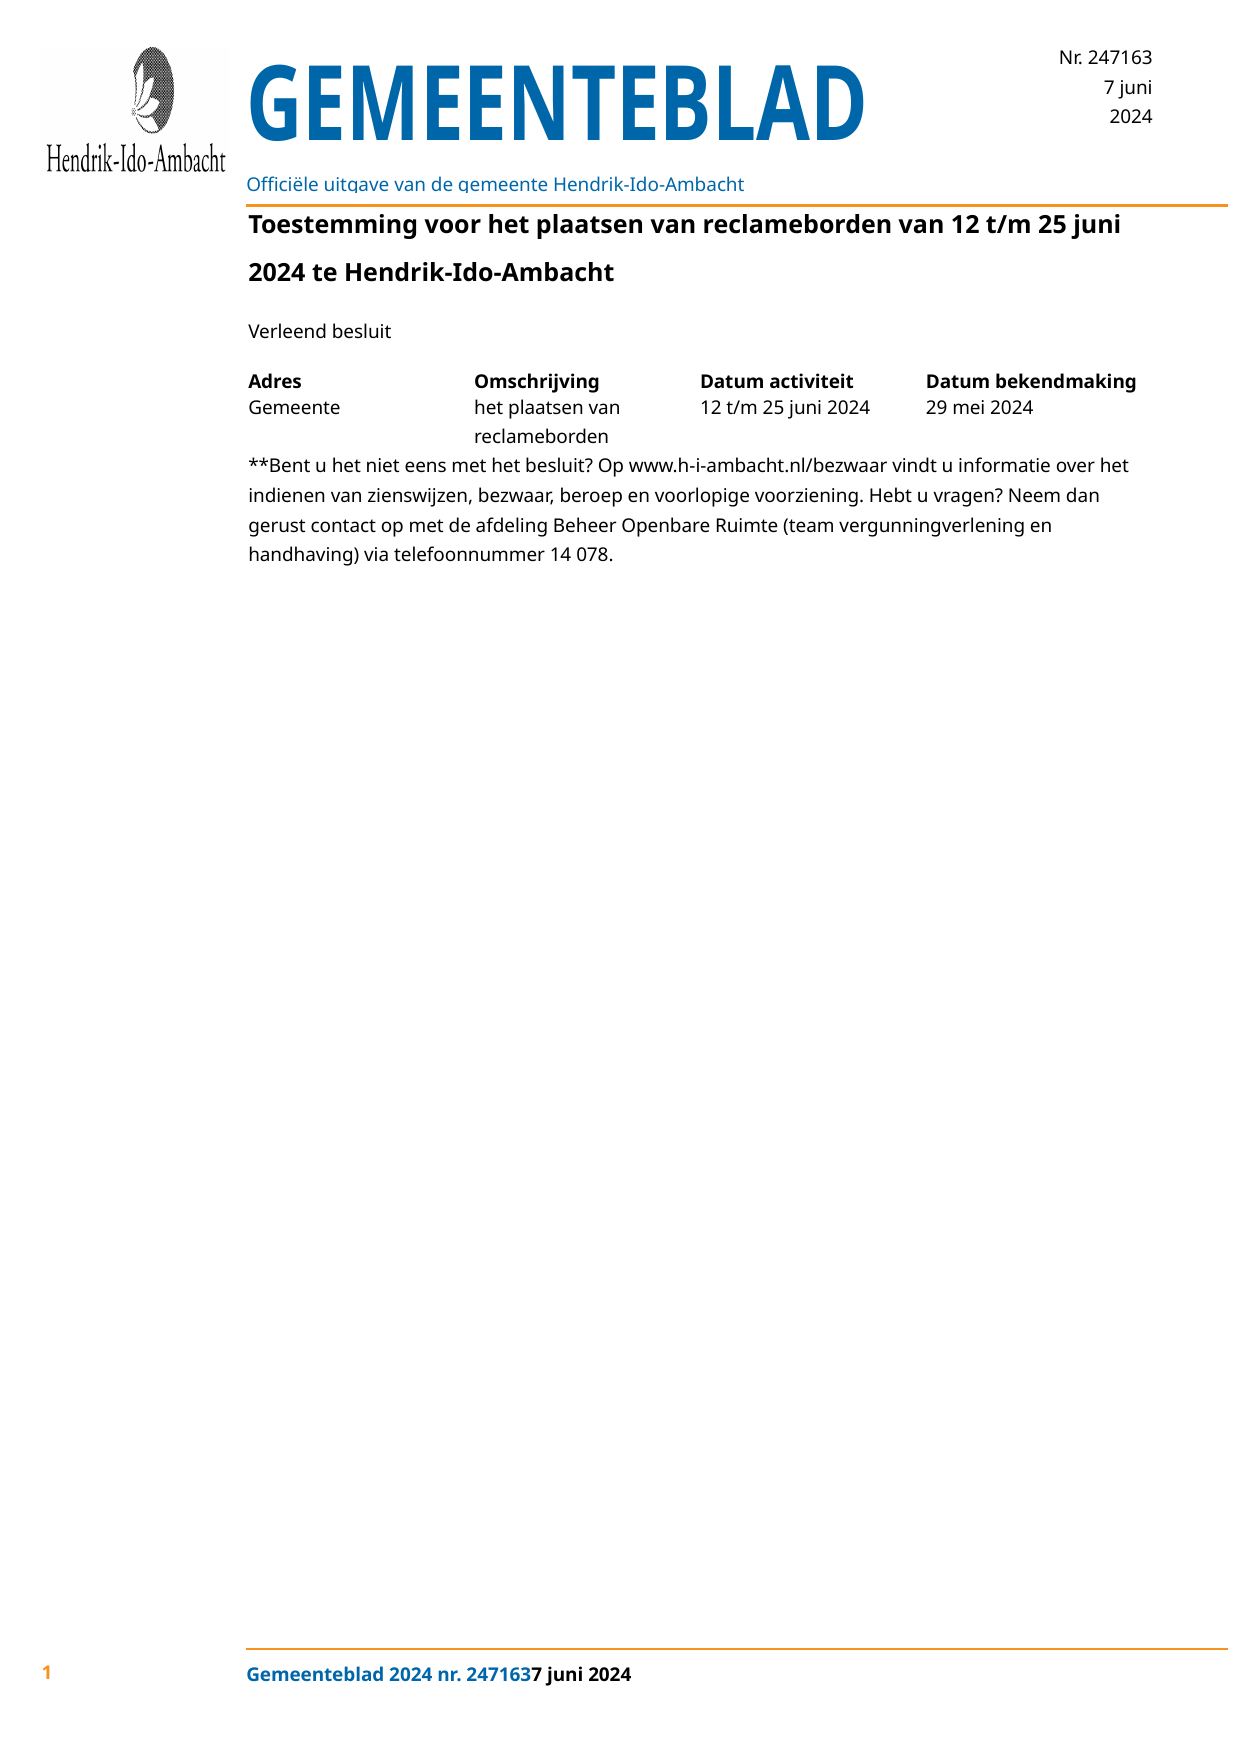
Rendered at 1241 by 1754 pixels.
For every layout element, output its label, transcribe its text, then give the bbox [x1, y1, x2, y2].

table_cell 12 t/m 25 juni 2024 [700, 394, 926, 449]
text **Bent u het niet eens met het besluit? Op www.h-i-ambacht.nl/bezwaar vindt u informatie over het indienen van zienswijzen, bezwaar, beroep en voorlopige voorziening. Hebt u vragen? Neem dan gerust contact op met de afdeling Beheer Openbare Ruimte (team vergunningverlening en handhaving) via telefoonnummer 14 078. [248, 453, 1152, 567]
table_header Datum activiteit [700, 369, 926, 394]
picture [41, 47, 231, 172]
table_header Datum bekendmaking [926, 369, 1152, 394]
table_cell het plaatsen van reclameborden [474, 394, 700, 449]
table_header Adres [248, 369, 474, 394]
table_cell 29 mei 2024 [926, 394, 1152, 449]
text Toestemming voor het plaatsen van reclameborden van 12 t/m 25 juni 2024 te Hendrik-Ido-Ambacht [248, 207, 1152, 288]
text Verleend besluit [248, 318, 1152, 344]
table_cell Gemeente [248, 394, 474, 449]
table_header Omschrijving [474, 369, 700, 394]
